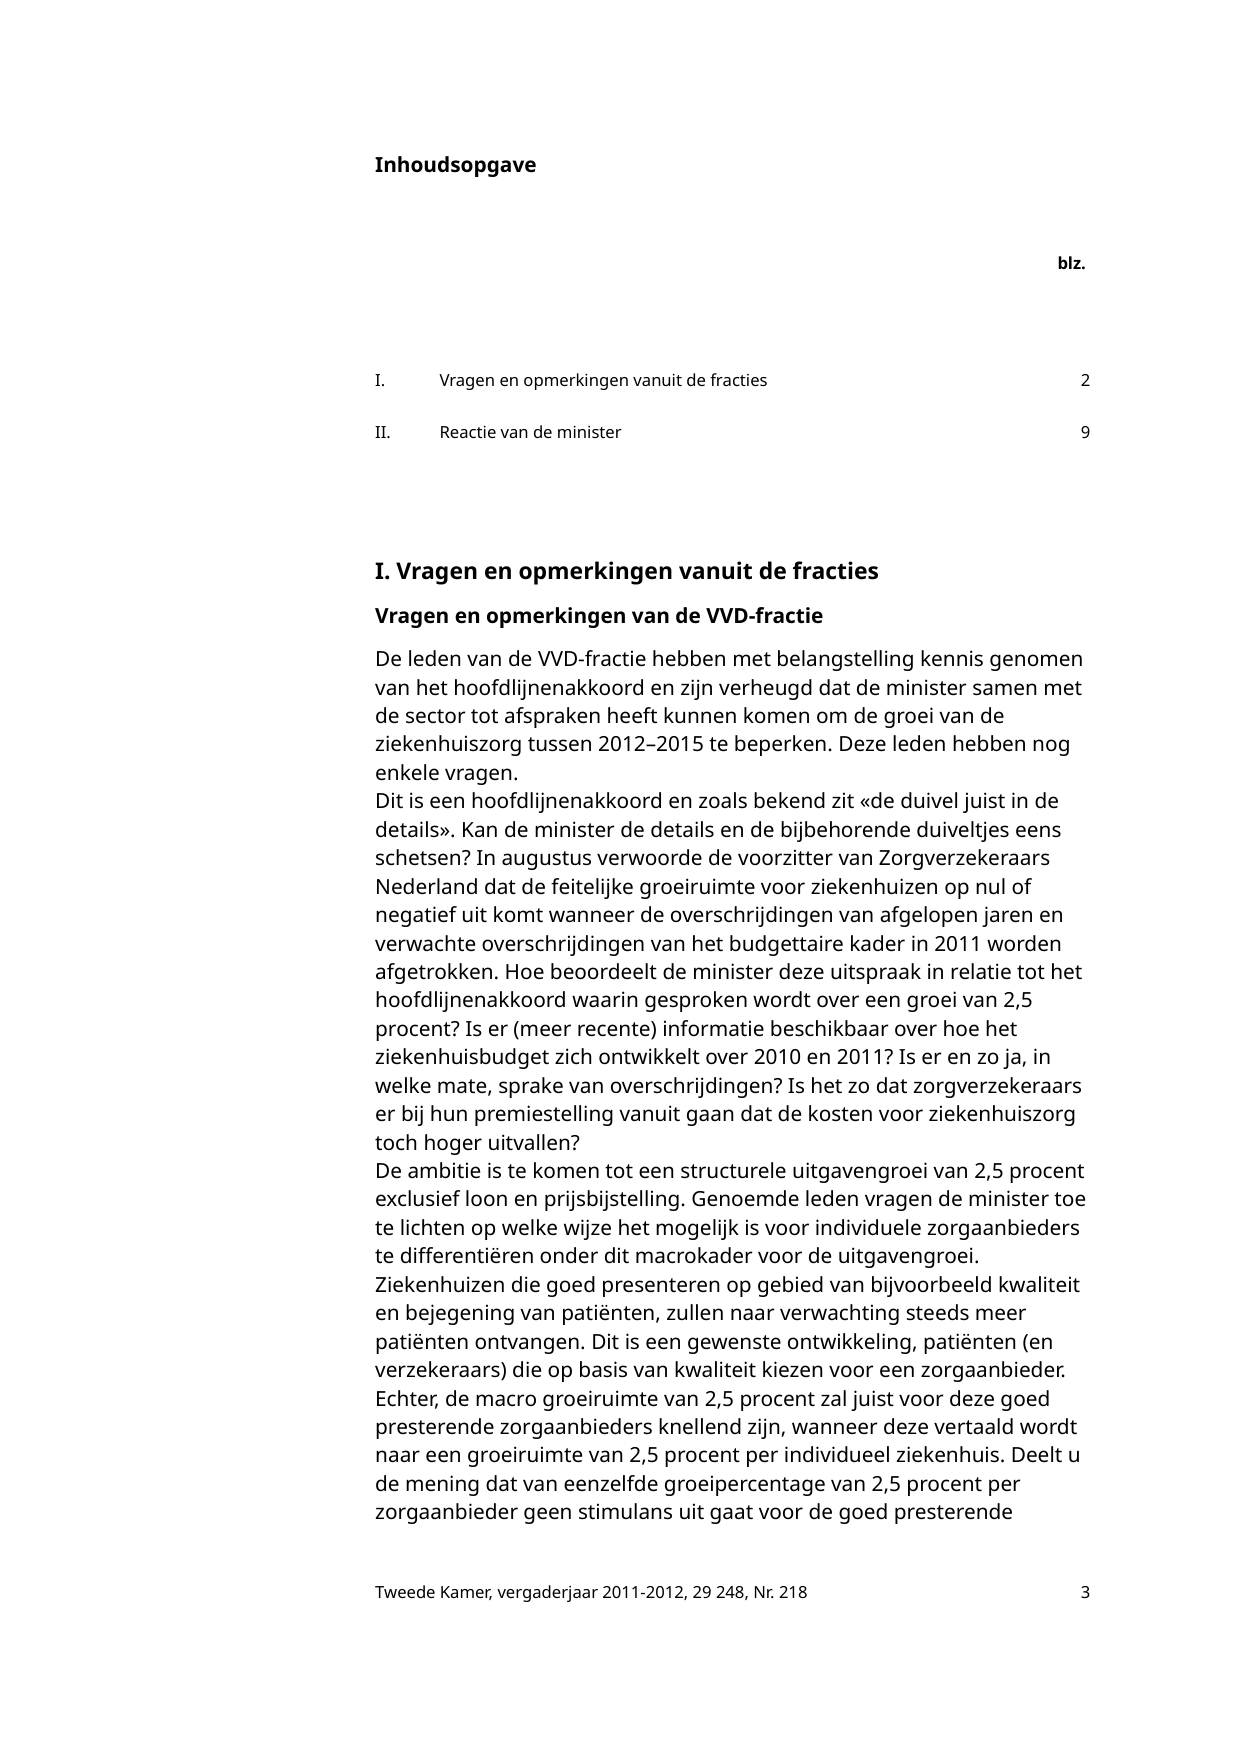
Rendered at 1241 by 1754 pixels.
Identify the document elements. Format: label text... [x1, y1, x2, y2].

text Vragen en opmerkingen van de VVD-fractie [375, 601, 1090, 629]
table_cell [375, 310, 439, 368]
text Inhoudsopgave [375, 150, 1090, 178]
table_cell Vragen en opmerkingen vanuit de fracties [439, 368, 1026, 421]
table_cell 2 [1026, 368, 1090, 421]
table_cell [1026, 310, 1090, 368]
table_cell [439, 310, 1026, 368]
text De ambitie is te komen tot een structurele uitgavengroei van 2,5 procent exclusief loon en prijsbijstelling. Genoemde leden vragen de minister toe te lichten op welke wijze het mogelijk is voor individuele zorgaanbieders te differentiëren onder dit macrokader voor de uitgavengroei. Ziekenhuizen die goed presenteren op gebied van bijvoorbeeld kwaliteit en bejegening van patiënten, zullen naar verwachting steeds meer patiënten ontvangen. Dit is een gewenste ontwikkeling, patiënten (en verzekeraars) die op basis van kwaliteit kiezen voor een zorgaanbieder. Echter, de macro groeiruimte van 2,5 procent zal juist voor deze goed presterende zorgaanbieders knellend zijn, wanneer deze vertaald wordt naar een groeiruimte van 2,5 procent per individueel ziekenhuis. Deelt u de mening dat van eenzelfde groeipercentage van 2,5 procent per zorgaanbieder geen stimulans uit gaat voor de goed presterende [375, 1156, 1090, 1526]
table_cell II. [375, 421, 439, 474]
table_header [375, 251, 1026, 310]
table_header blz. [1026, 251, 1090, 310]
table_cell 9 [1026, 421, 1090, 474]
table_cell Reactie van de minister [439, 421, 1026, 474]
text De leden van de VVD-fractie hebben met belangstelling kennis genomen van het hoofdlijnenakkoord en zijn verheugd dat de minister samen met de sector tot afspraken heeft kunnen komen om de groei van de ziekenhuiszorg tussen 2012–2015 te beperken. Deze leden hebben nog enkele vragen. [375, 644, 1090, 786]
text Dit is een hoofdlijnenakkoord en zoals bekend zit «de duivel juist in de details». Kan de minister de details en de bijbehorende duiveltjes eens schetsen? In augustus verwoorde de voorzitter van Zorgverzekeraars Nederland dat de feitelijke groeiruimte voor ziekenhuizen op nul of negatief uit komt wanneer de overschrijdingen van afgelopen jaren en verwachte overschrijdingen van het budgettaire kader in 2011 worden afgetrokken. Hoe beoordeelt de minister deze uitspraak in relatie tot het hoofdlijnenakkoord waarin gesproken wordt over een groei van 2,5 procent? Is er (meer recente) informatie beschikbaar over hoe het ziekenhuisbudget zich ontwikkelt over 2010 en 2011? Is er en zo ja, in welke mate, sprake van overschrijdingen? Is het zo dat zorgverzekeraars er bij hun premiestelling vanuit gaan dat de kosten voor ziekenhuiszorg toch hoger uitvallen? [375, 786, 1090, 1156]
subtitle I. Vragen en opmerkingen vanuit de fracties [375, 554, 1090, 586]
table_cell I. [375, 368, 439, 421]
